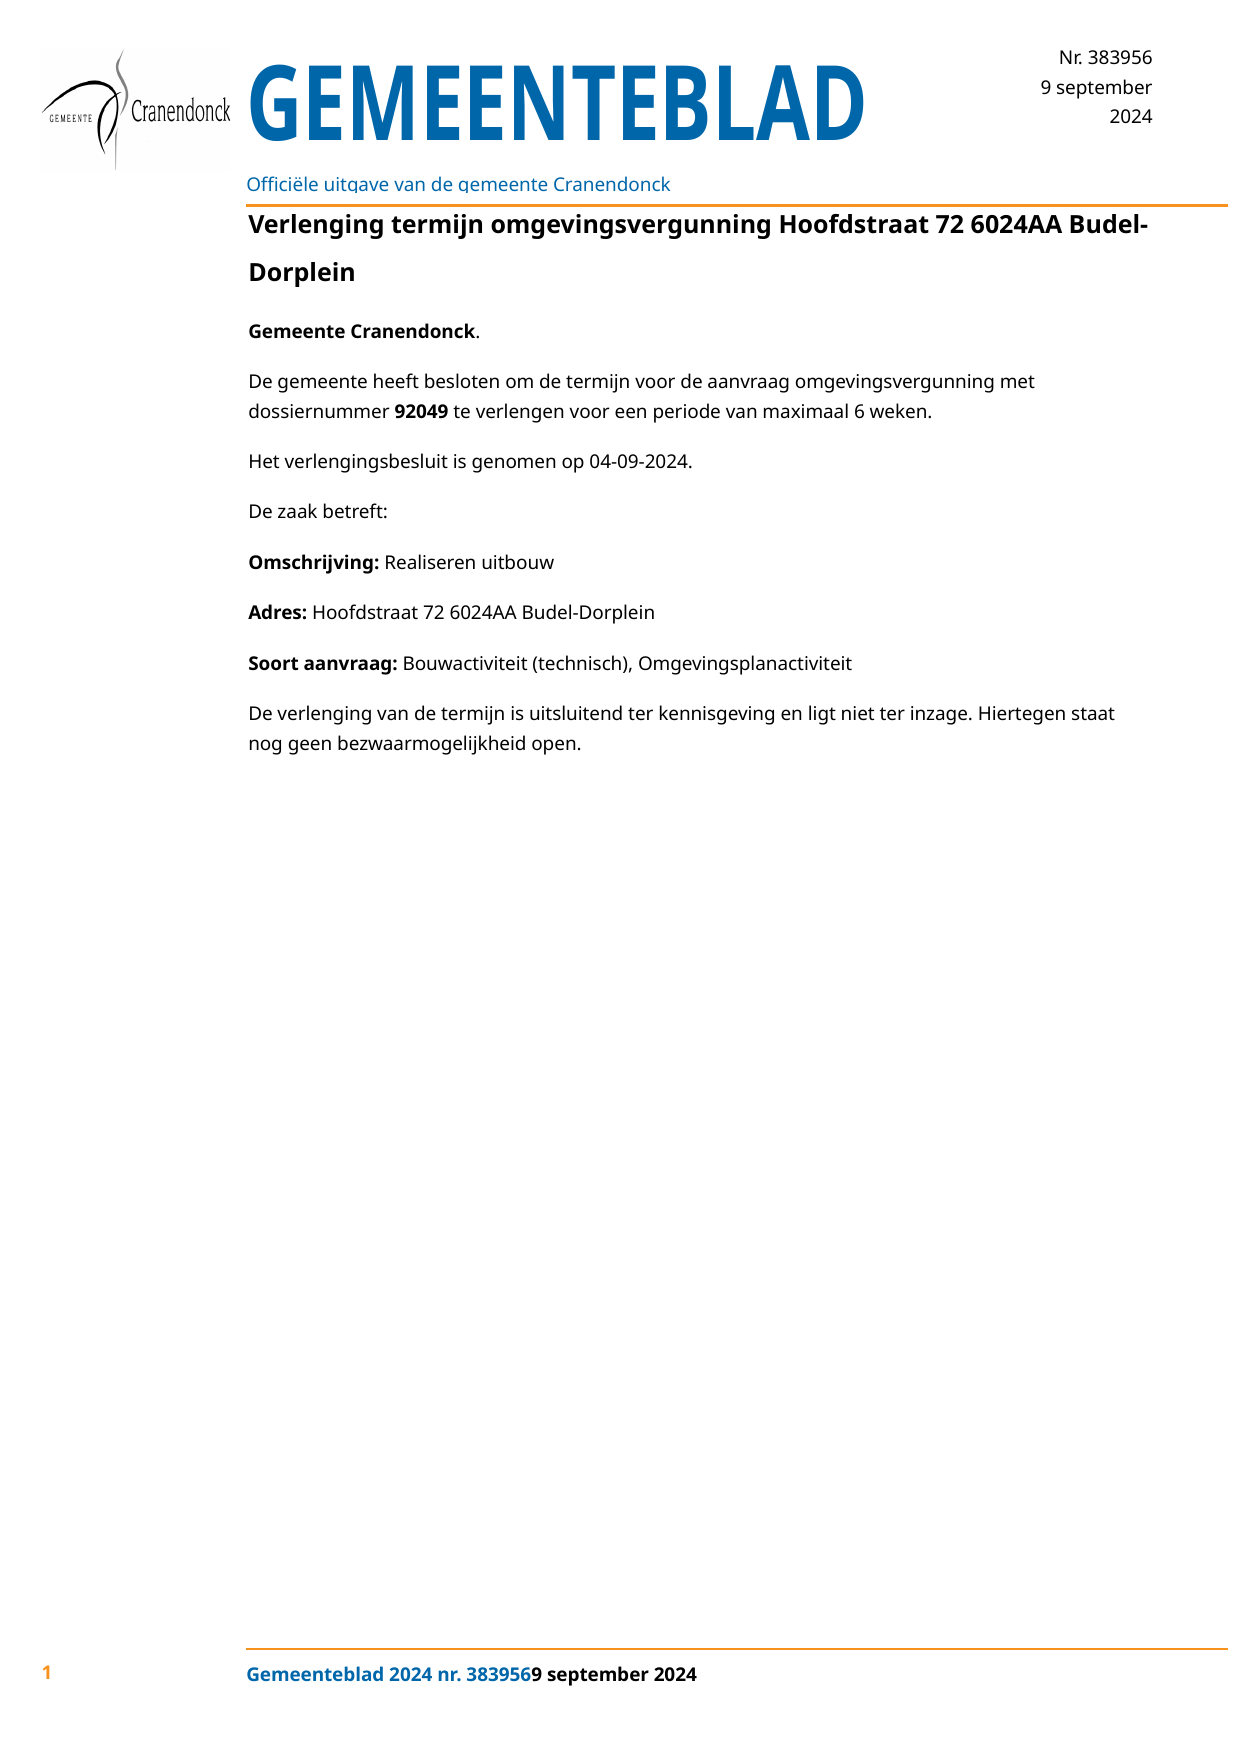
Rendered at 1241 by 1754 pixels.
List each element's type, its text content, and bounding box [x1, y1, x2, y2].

text Het verlengingsbesluit is genomen op 04-09-2024. [248, 448, 1152, 474]
text De gemeente heeft besloten om de termijn voor de aanvraag omgevingsvergunning met dossiernummer 92049 te verlengen voor een periode van maximaal 6 weken. [248, 368, 1152, 424]
text Soort aanvraag: Bouwactiviteit (technisch), Omgevingsplanactiviteit [248, 650, 1152, 676]
text De verlenging van de termijn is uitsluitend ter kennisgeving en ligt niet ter inzage. Hiertegen staat nog geen bezwaarmogelijkheid open. [248, 700, 1152, 756]
text Omschrijving: Realiseren uitbouw [248, 549, 1152, 575]
text Adres: Hoofdstraat 72 6024AA Budel-Dorplein [248, 599, 1152, 625]
picture [41, 47, 231, 172]
text Gemeente Cranendonck. [248, 318, 1152, 344]
text Verlenging termijn omgevingsvergunning Hoofdstraat 72 6024AA Budel-Dorplein [248, 207, 1152, 288]
text De zaak betreft: [248, 499, 1152, 524]
